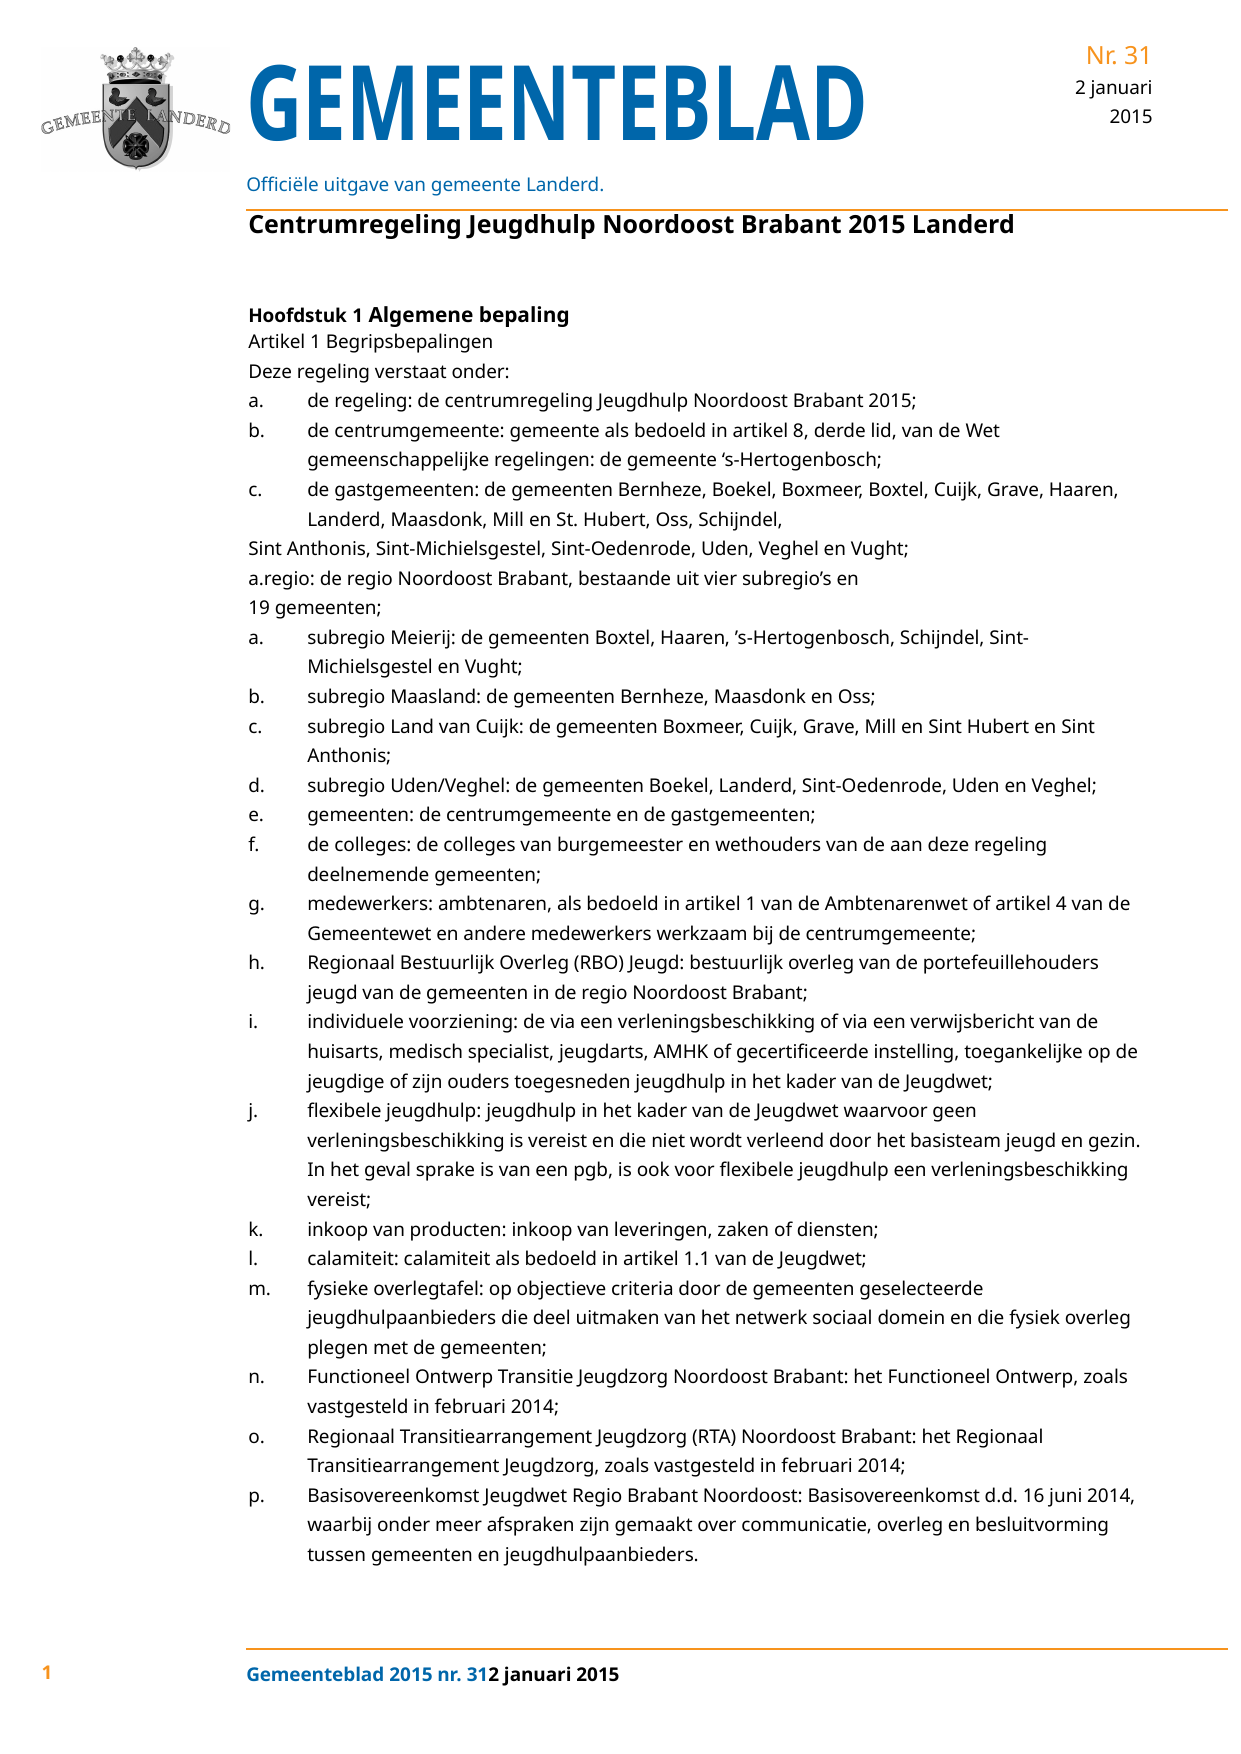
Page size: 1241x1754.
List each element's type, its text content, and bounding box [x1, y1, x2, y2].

list flexibele jeugdhulp: jeugdhulp in het kader van de Jeugdwet waarvoor geen verleningsbeschikking is vereist en die niet wordt verleend door het basisteam jeugd en gezin. In het geval sprake is van een pgb, is ook voor flexibele jeugdhulp een verleningsbeschikking vereist; [248, 1097, 1152, 1212]
text Centrumregeling Jeugdhulp Noordoost Brabant 2015 Landerd [248, 211, 1152, 241]
list subregio Meierij: de gemeenten Boxtel, Haaren, ’s-Hertogenbosch, Schijndel, Sint-Michielsgestel en Vught; [248, 624, 1152, 679]
list de centrumgemeente: gemeente als bedoeld in artikel 8, derde lid, van de Wet gemeenschappelijke regelingen: de gemeente ‘s-Hertogenbosch; [248, 417, 1152, 472]
text Artikel 1 Begripsbepalingen [248, 328, 1152, 354]
list inkoop van producten: inkoop van leveringen, zaken of diensten; [248, 1216, 1152, 1242]
text Sint Anthonis, Sint-Michielsgestel, Sint-Oedenrode, Uden, Veghel en Vught; [248, 535, 1152, 561]
list de regeling: de centrumregeling Jeugdhulp Noordoost Brabant 2015; [248, 387, 1152, 413]
text Deze regeling verstaat onder: [248, 358, 1152, 384]
list subregio Land van Cuijk: de gemeenten Boxmeer, Cuijk, Grave, Mill en Sint Hubert en Sint Anthonis; [248, 713, 1152, 768]
list fysieke overlegtafel: op objectieve criteria door de gemeenten geselecteerde jeugdhulpaanbieders die deel uitmaken van het netwerk sociaal domein en die fysiek overleg plegen met de gemeenten; [248, 1275, 1152, 1360]
list Regionaal Transitiearrangement Jeugdzorg (RTA) Noordoost Brabant: het Regionaal Transitiearrangement Jeugdzorg, zoals vastgesteld in februari 2014; [248, 1423, 1152, 1478]
list Regionaal Bestuurlijk Overleg (RBO) Jeugd: bestuurlijk overleg van de portefeuillehouders jeugd van de gemeenten in de regio Noordoost Brabant; [248, 949, 1152, 1005]
text 19 gemeenten; [248, 594, 1152, 620]
list medewerkers: ambtenaren, als bedoeld in artikel 1 van de Ambtenarenwet of artikel 4 van de Gemeentewet en andere medewerkers werkzaam bij de centrumgemeente; [248, 890, 1152, 946]
list Functioneel Ontwerp Transitie Jeugdzorg Noordoost Brabant: het Functioneel Ontwerp, zoals vastgesteld in februari 2014; [248, 1364, 1152, 1419]
list subregio Maasland: de gemeenten Bernheze, Maasdonk en Oss; [248, 683, 1152, 709]
list gemeenten: de centrumgemeente en de gastgemeenten; [248, 802, 1152, 827]
picture [41, 47, 231, 172]
list de gastgemeenten: de gemeenten Bernheze, Boekel, Boxmeer, Boxtel, Cuijk, Grave, Haaren, Landerd, Maasdonk, Mill en St. Hubert, Oss, Schijndel, [248, 476, 1152, 532]
text Hoofdstuk 1 Algemene bepaling [248, 300, 1152, 328]
text a.regio: de regio Noordoost Brabant, bestaande uit vier subregio’s en [248, 565, 1152, 591]
list Basisovereenkomst Jeugdwet Regio Brabant Noordoost: Basisovereenkomst d.d. 16 juni 2014, waarbij onder meer afspraken zijn gemaakt over communicatie, overleg en besluitvorming tussen gemeenten en jeugdhulpaanbieders. [248, 1482, 1152, 1567]
list subregio Uden/Veghel: de gemeenten Boekel, Landerd, Sint-Oedenrode, Uden en Veghel; [248, 772, 1152, 798]
list calamiteit: calamiteit als bedoeld in artikel 1.1 van de Jeugdwet; [248, 1245, 1152, 1271]
list de colleges: de colleges van burgemeester en wethouders van de aan deze regeling deelnemende gemeenten; [248, 831, 1152, 887]
list individuele voorziening: de via een verleningsbeschikking of via een verwijsbericht van de huisarts, medisch specialist, jeugdarts, AMHK of gecertificeerde instelling, toegankelijke op de jeugdige of zijn ouders toegesneden jeugdhulp in het kader van de Jeugdwet; [248, 1009, 1152, 1094]
